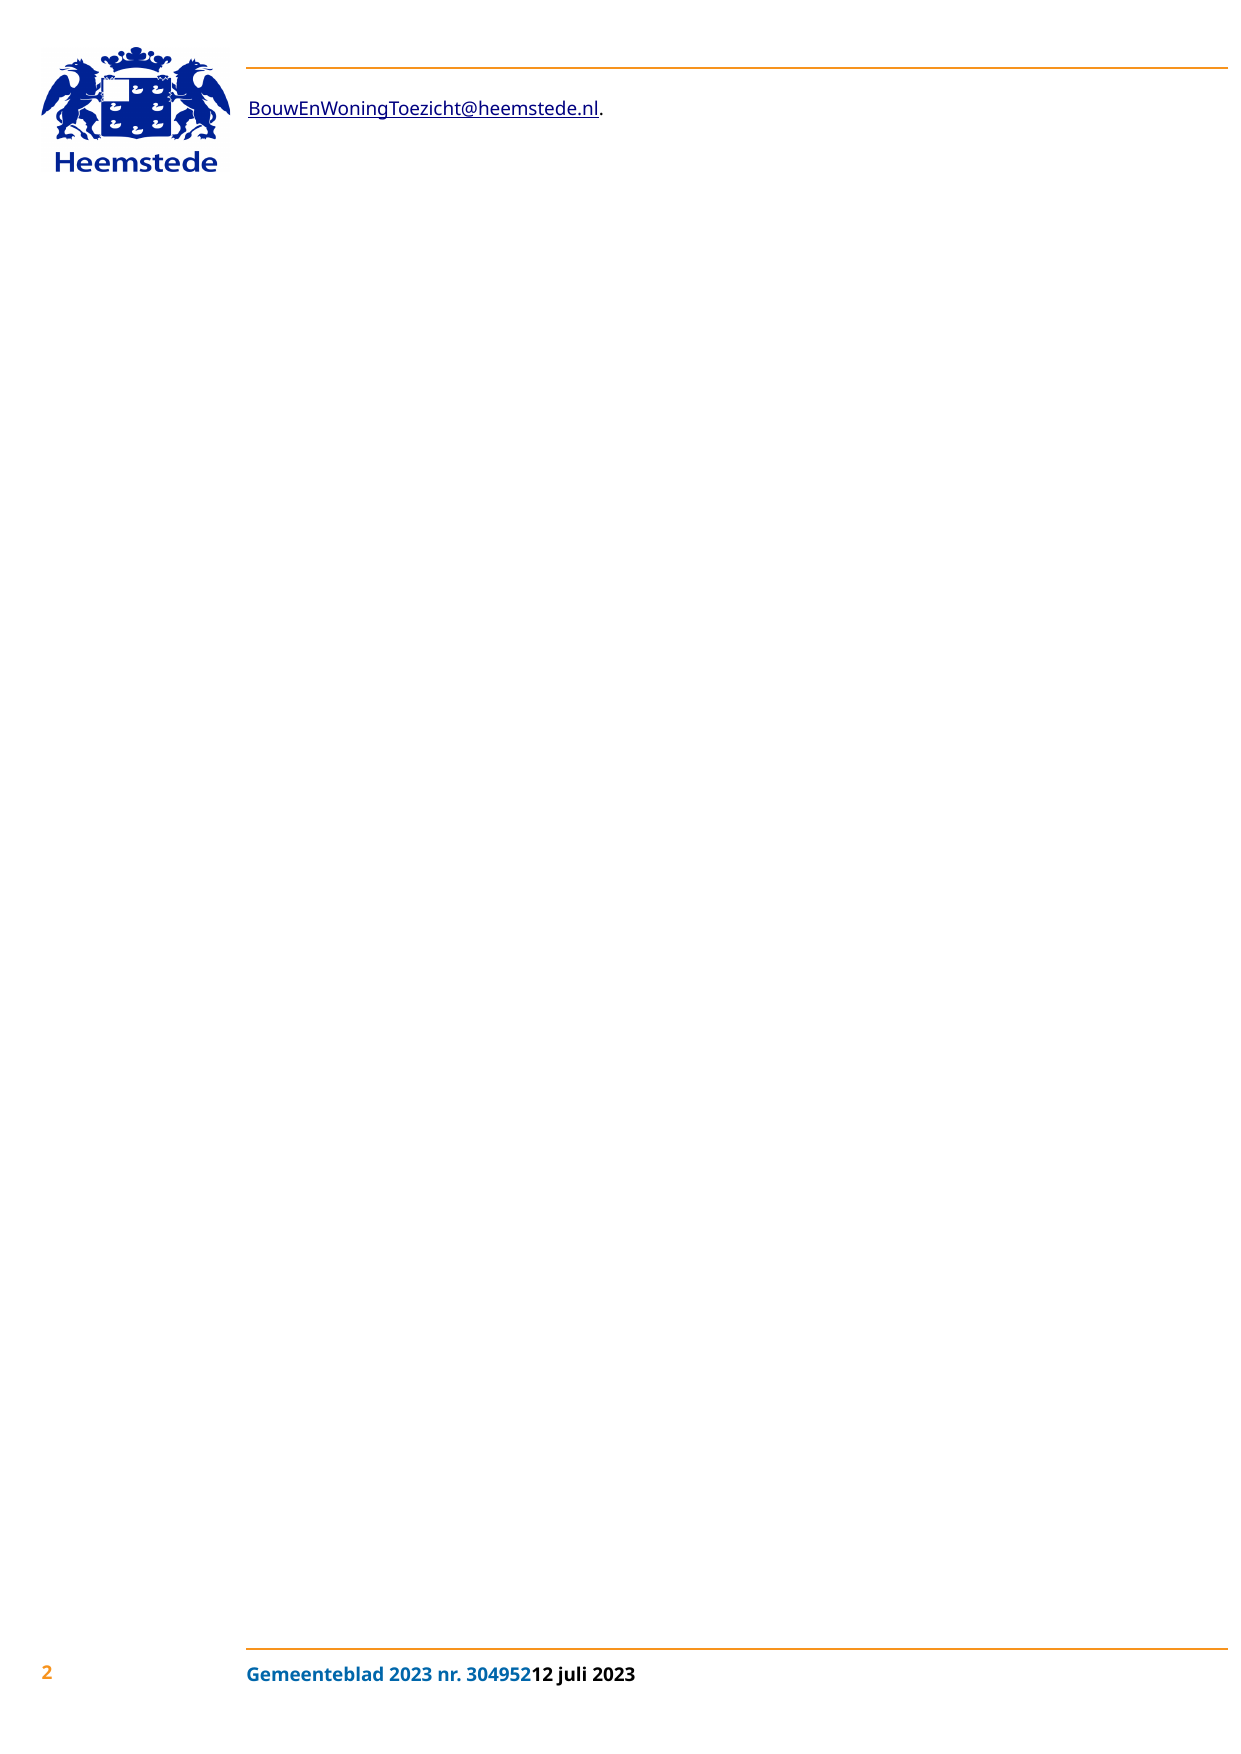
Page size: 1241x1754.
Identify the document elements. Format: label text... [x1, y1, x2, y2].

picture [41, 47, 231, 172]
text BouwEnWoningToezicht@heemstede.nl. [248, 95, 1152, 121]
